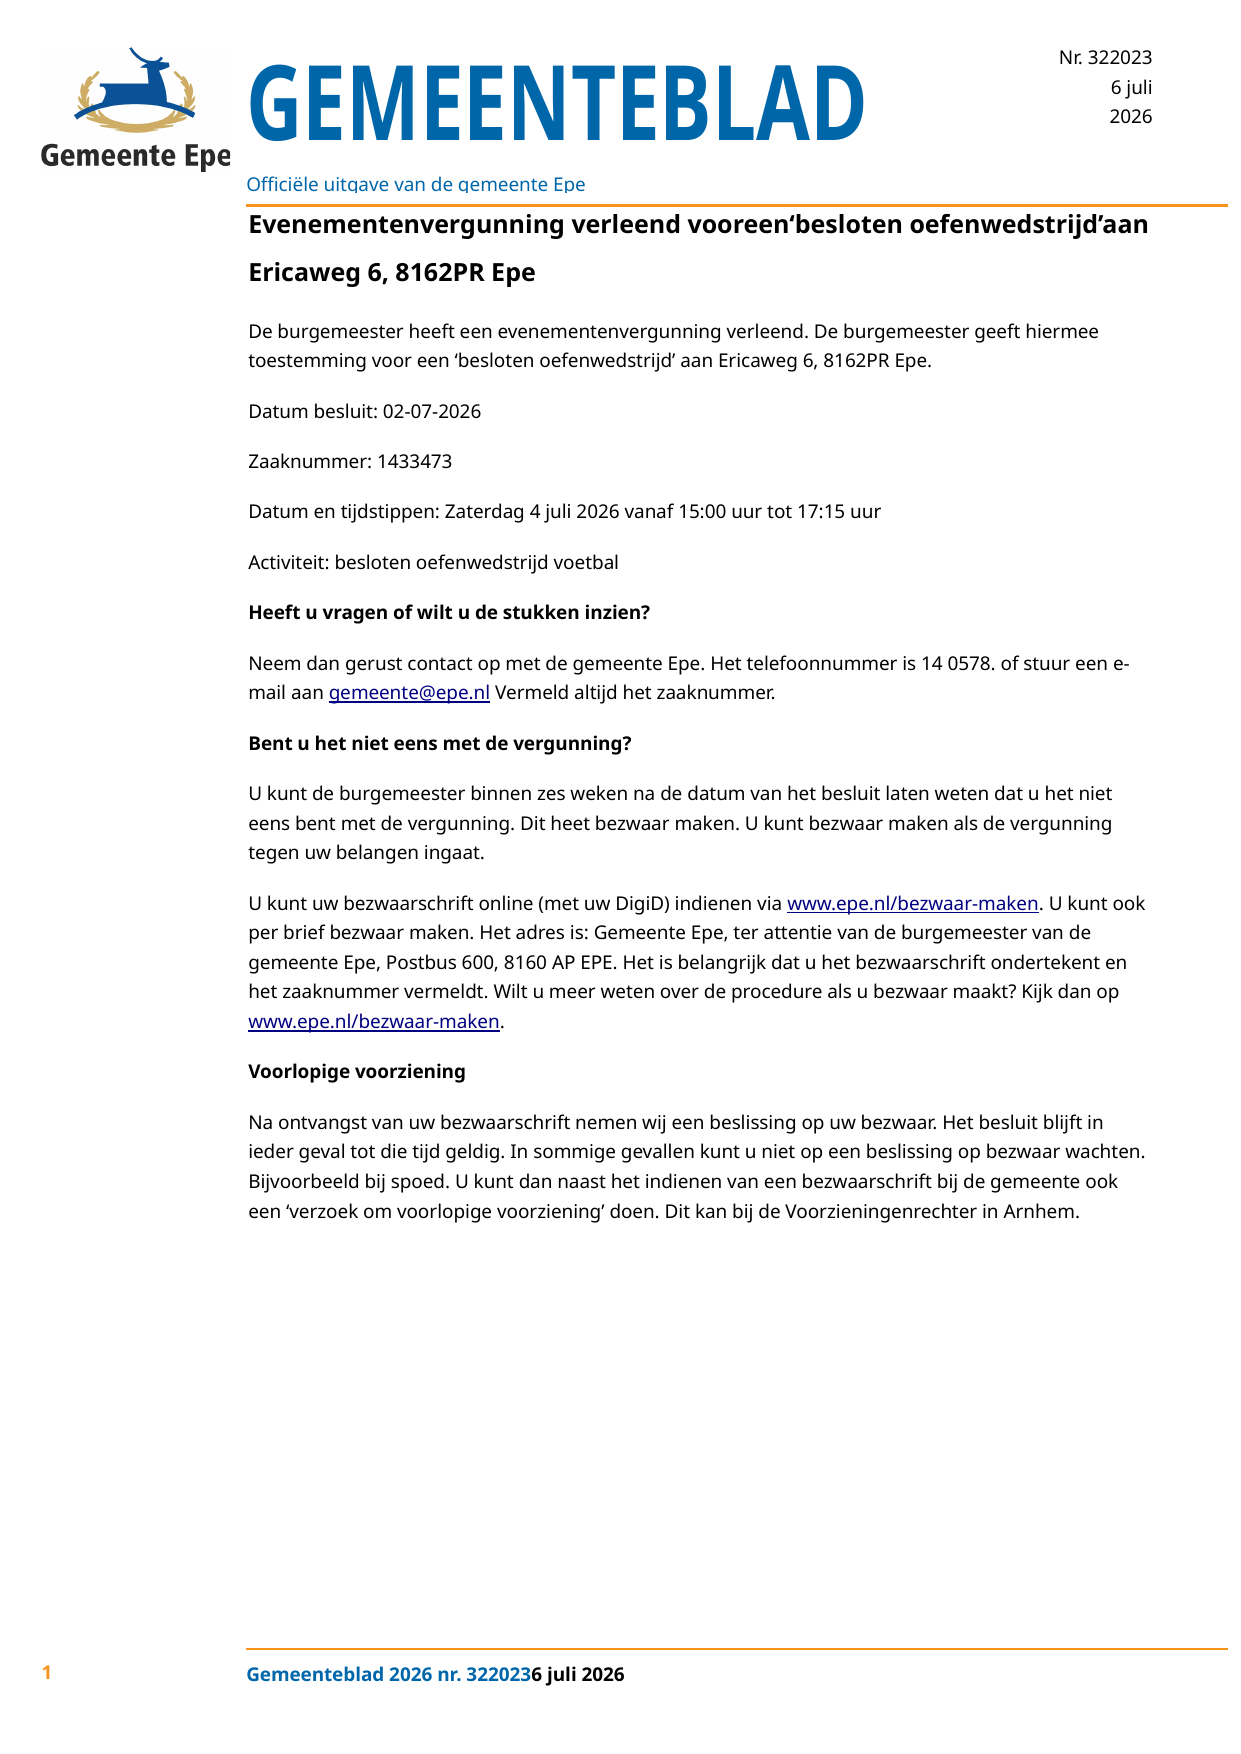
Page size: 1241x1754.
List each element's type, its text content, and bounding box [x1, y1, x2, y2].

text U kunt uw bezwaarschrift online (met uw DigiD) indienen via www.epe.nl/bezwaar-maken. U kunt ook per brief bezwaar maken. Het adres is: Gemeente Epe, ter attentie van de burgemeester van de gemeente Epe, Postbus 600, 8160 AP EPE. Het is belangrijk dat u het bezwaarschrift ondertekent en het zaaknummer vermeldt. Wilt u meer weten over de procedure als u bezwaar maakt? Kijk dan op www.epe.nl/bezwaar-maken. [248, 890, 1152, 1034]
text Voorlopige voorziening [248, 1059, 1152, 1084]
text Neem dan gerust contact op met de gemeente Epe. Het telefoonnummer is 14 0578. of stuur een e-mail aan gemeente@epe.nl Vermeld altijd het zaaknummer. [248, 650, 1152, 705]
text Na ontvangst van uw bezwaarschrift nemen wij een beslissing op uw bezwaar. Het besluit blijft in ieder geval tot die tijd geldig. In sommige gevallen kunt u niet op een beslissing op bezwaar wachten. Bijvoorbeeld bij spoed. U kunt dan naast het indienen van een bezwaarschrift bij de gemeente ook een ‘verzoek om voorlopige voorziening’ doen. Dit kan bij de Voorzieningenrechter in Arnhem. [248, 1109, 1152, 1224]
text Activiteit: besloten oefenwedstrijd voetbal [248, 549, 1152, 575]
text De burgemeester heeft een evenementenvergunning verleend. De burgemeester geeft hiermee toestemming voor een ‘besloten oefenwedstrijd’ aan Ericaweg 6, 8162PR Epe. [248, 318, 1152, 373]
text Zaaknummer: 1433473 [248, 448, 1152, 474]
text Datum en tijdstippen: Zaterdag 4 juli 2026 vanaf 15:00 uur tot 17:15 uur [248, 499, 1152, 524]
text Bent u het niet eens met de vergunning? [248, 730, 1152, 756]
text Heeft u vragen of wilt u de stukken inzien? [248, 599, 1152, 625]
text U kunt de burgemeester binnen zes weken na de datum van het besluit laten weten dat u het niet eens bent met de vergunning. Dit heet bezwaar maken. U kunt bezwaar maken als de vergunning tegen uw belangen ingaat. [248, 780, 1152, 865]
text Datum besluit: 02-07-2026 [248, 398, 1152, 424]
picture [41, 47, 231, 172]
text Evenementenvergunning verleend vooreen‘besloten oefenwedstrijd’aan Ericaweg 6, 8162PR Epe [248, 207, 1152, 288]
